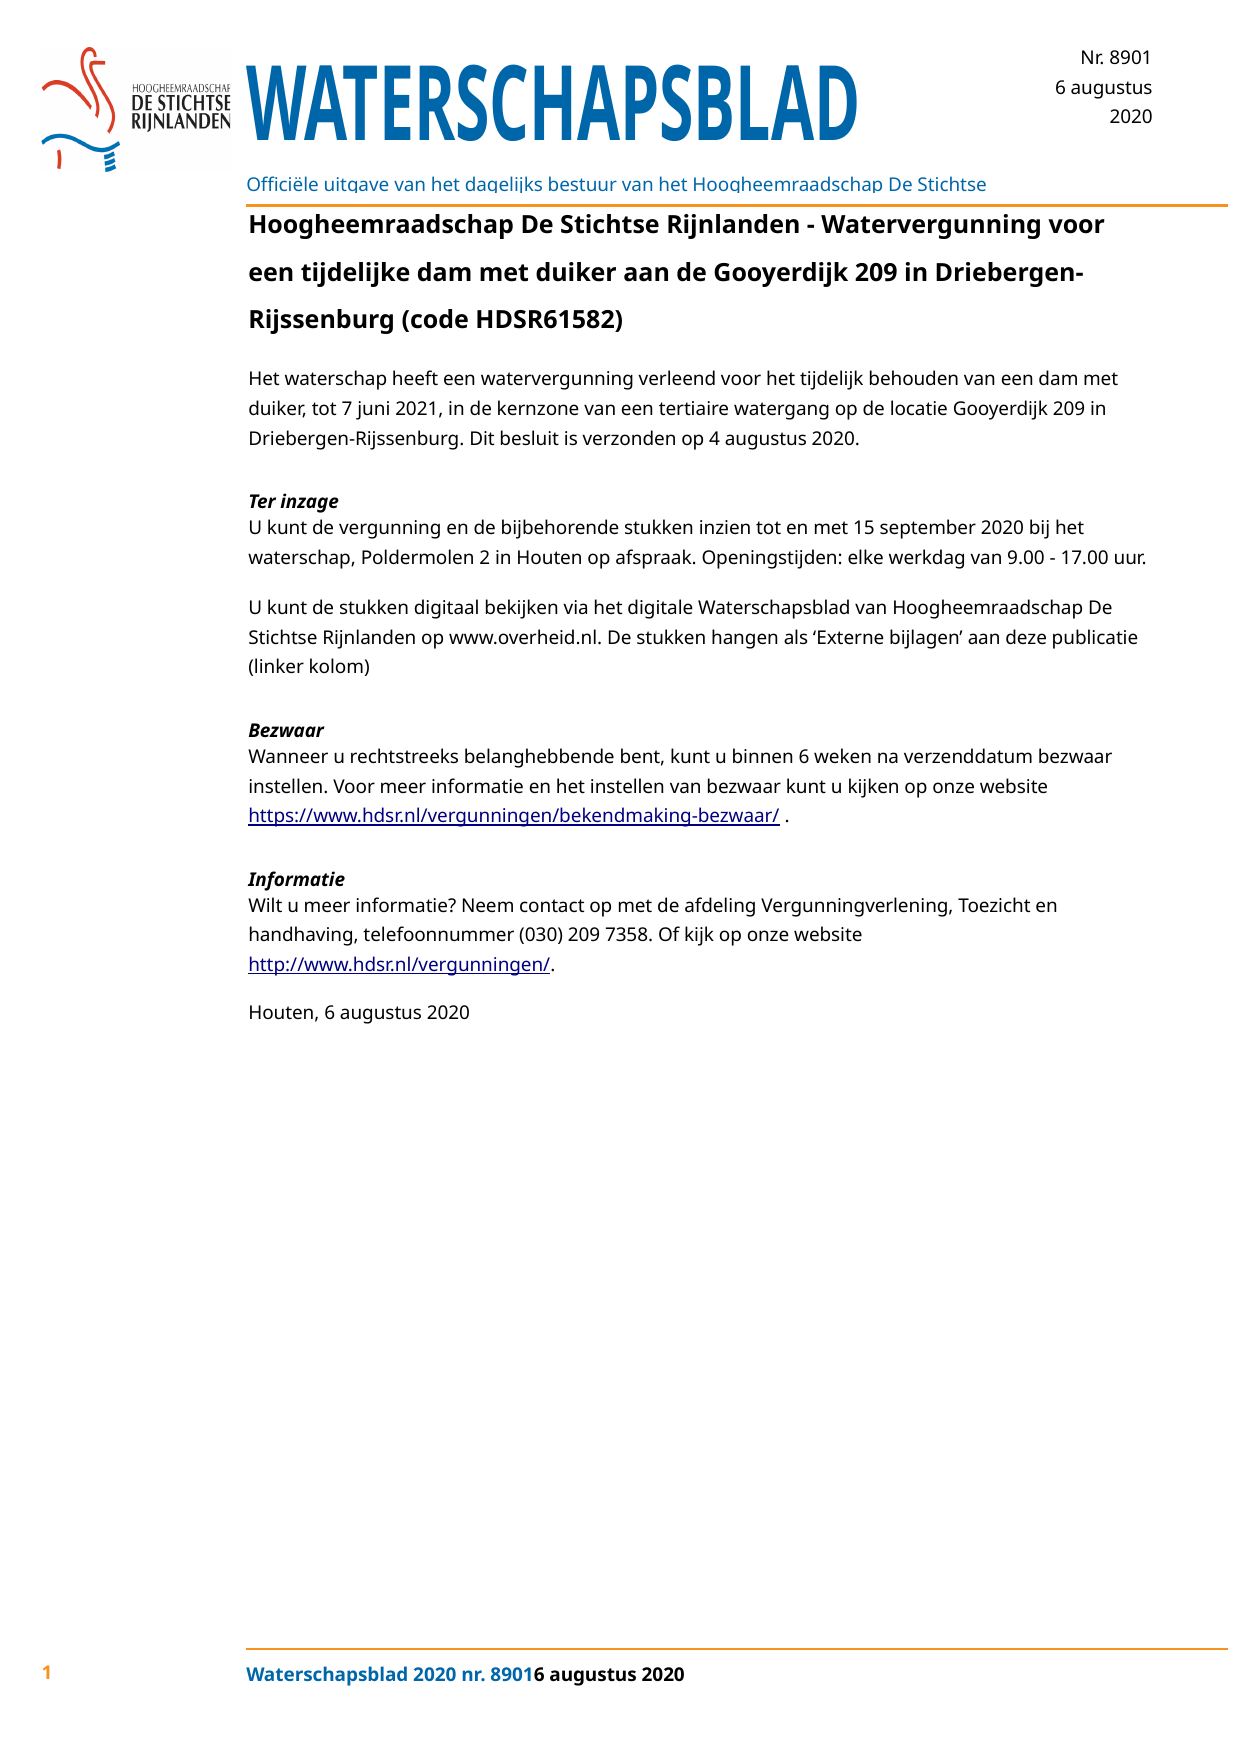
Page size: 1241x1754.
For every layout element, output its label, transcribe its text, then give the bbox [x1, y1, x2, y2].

text Ter inzage [248, 489, 1152, 514]
text Wilt u meer informatie? Neem contact op met de afdeling Vergunningverlening, Toezicht en handhaving, telefoonnummer (030) 209 7358. Of kijk op onze website http://www.hdsr.nl/vergunningen/. [248, 892, 1152, 977]
text Houten, 6 augustus 2020 [248, 999, 1152, 1025]
text Het waterschap heeft een watervergunning verleend voor het tijdelijk behouden van een dam met duiker, tot 7 juni 2021, in de kernzone van een tertiaire watergang op de locatie Gooyerdijk 209 in Driebergen-Rijssenburg. Dit besluit is verzonden op 4 augustus 2020. [248, 366, 1152, 450]
text U kunt de vergunning en de bijbehorende stukken inzien tot en met 15 september 2020 bij het waterschap, Poldermolen 2 in Houten op afspraak. Openingstijden: elke werkdag van 9.00 - 17.00 uur. [248, 514, 1152, 570]
text Hoogheemraadschap De Stichtse Rijnlanden - Watervergunning voor een tijdelijke dam met duiker aan de Gooyerdijk 209 in Driebergen-Rijssenburg (code HDSR61582) [248, 207, 1152, 336]
text Wanneer u rechtstreeks belanghebbende bent, kunt u binnen 6 weken na verzenddatum bezwaar instellen. Voor meer informatie en het instellen van bezwaar kunt u kijken op onze website https://www.hdsr.nl/vergunningen/bekendmaking-bezwaar/ . [248, 743, 1152, 828]
text U kunt de stukken digitaal bekijken via het digitale Waterschapsblad van Hoogheemraadschap De Stichtse Rijnlanden op www.overheid.nl. De stukken hangen als ‘Externe bijlagen’ aan deze publicatie (linker kolom) [248, 594, 1152, 679]
text Informatie [248, 866, 1152, 892]
text Bezwaar [248, 717, 1152, 743]
picture [41, 47, 231, 172]
